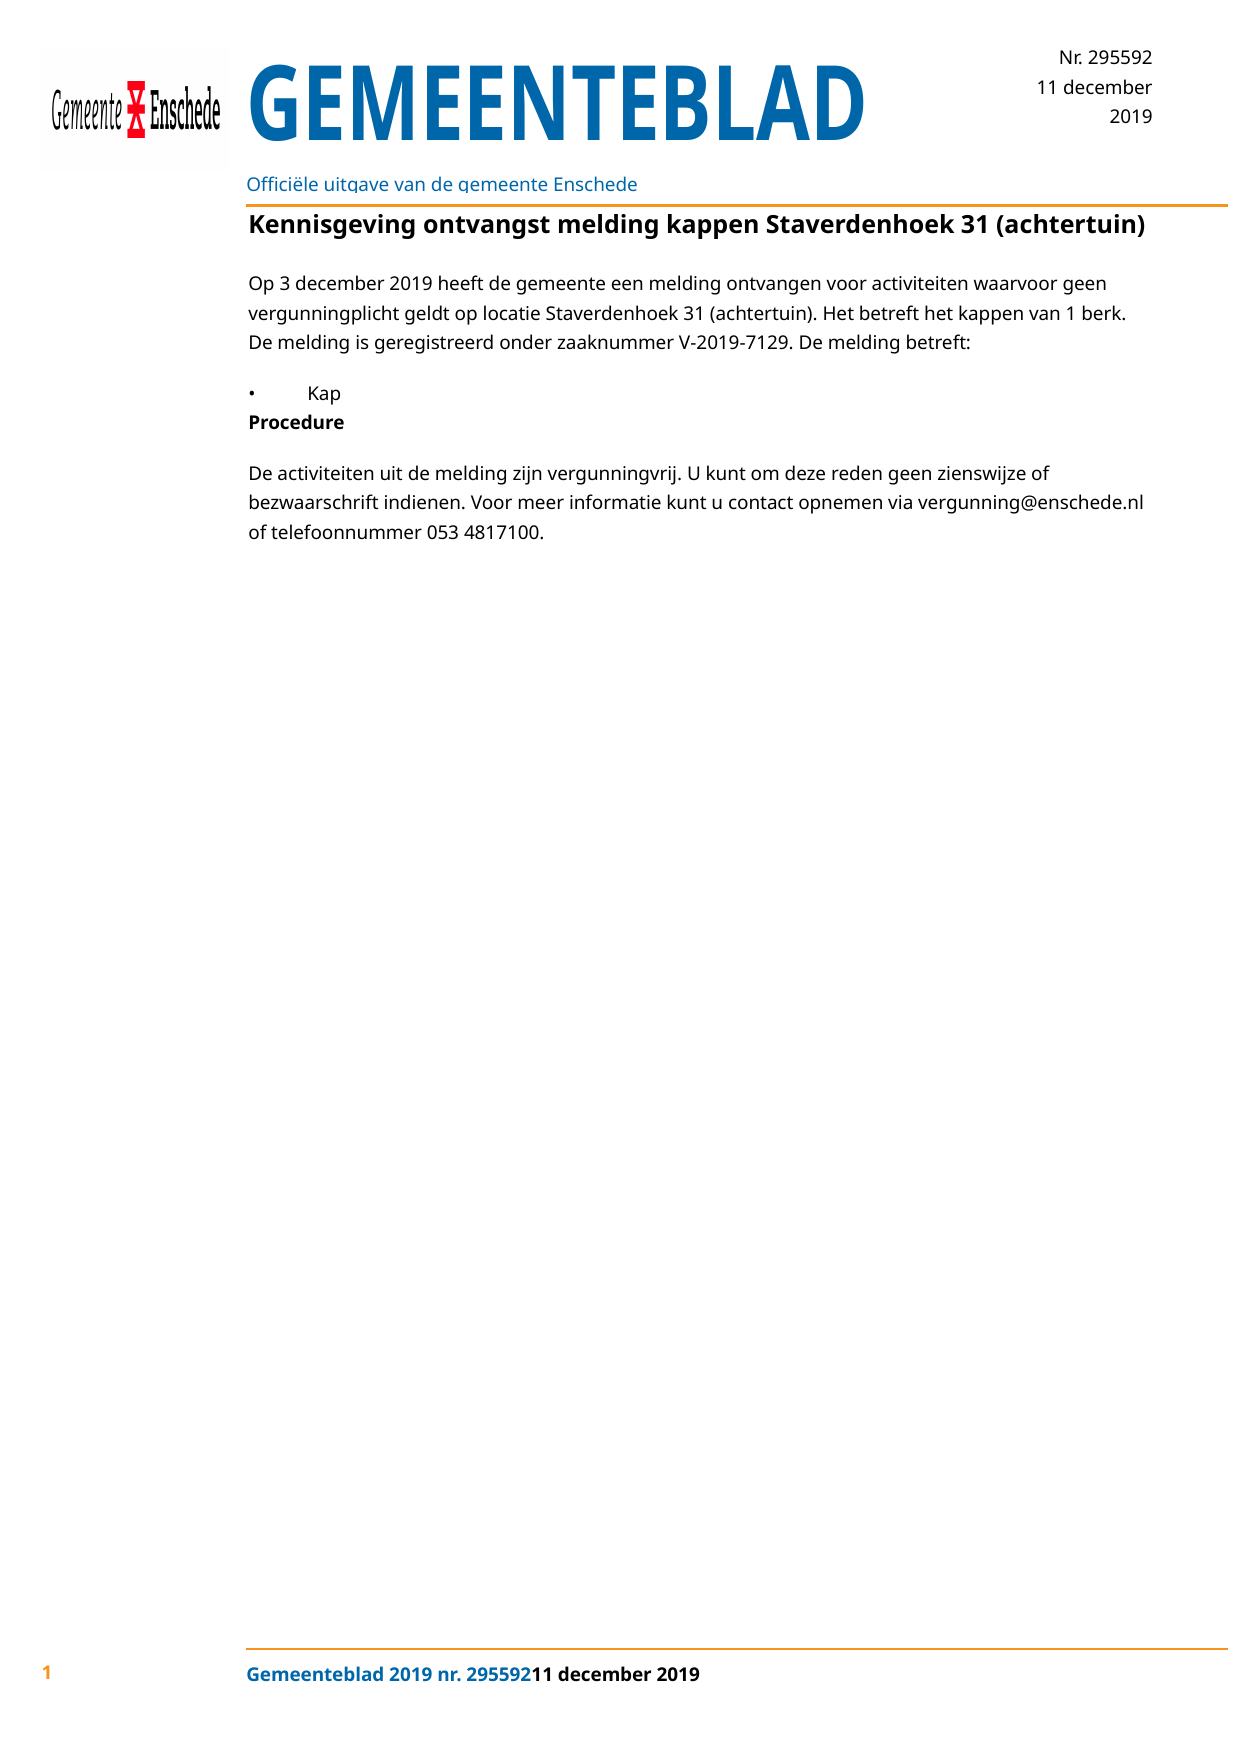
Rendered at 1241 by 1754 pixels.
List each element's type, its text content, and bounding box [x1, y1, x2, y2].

text Procedure [248, 409, 1152, 435]
list Kap [248, 380, 1152, 406]
text De activiteiten uit de melding zijn vergunningvrij. U kunt om deze reden geen zienswijze of bezwaarschrift indienen. Voor meer informatie kunt u contact opnemen via vergunning@enschede.nl of telefoonnummer 053 4817100. [248, 460, 1152, 545]
text Op 3 december 2019 heeft de gemeente een melding ontvangen voor activiteiten waarvoor geen vergunningplicht geldt op locatie Staverdenhoek 31 (achtertuin). Het betreft het kappen van 1 berk. De melding is geregistreerd onder zaaknummer V-2019-7129. De melding betreft: [248, 270, 1152, 355]
picture [41, 47, 231, 172]
text Kennisgeving ontvangst melding kappen Staverdenhoek 31 (achtertuin) [248, 207, 1152, 241]
